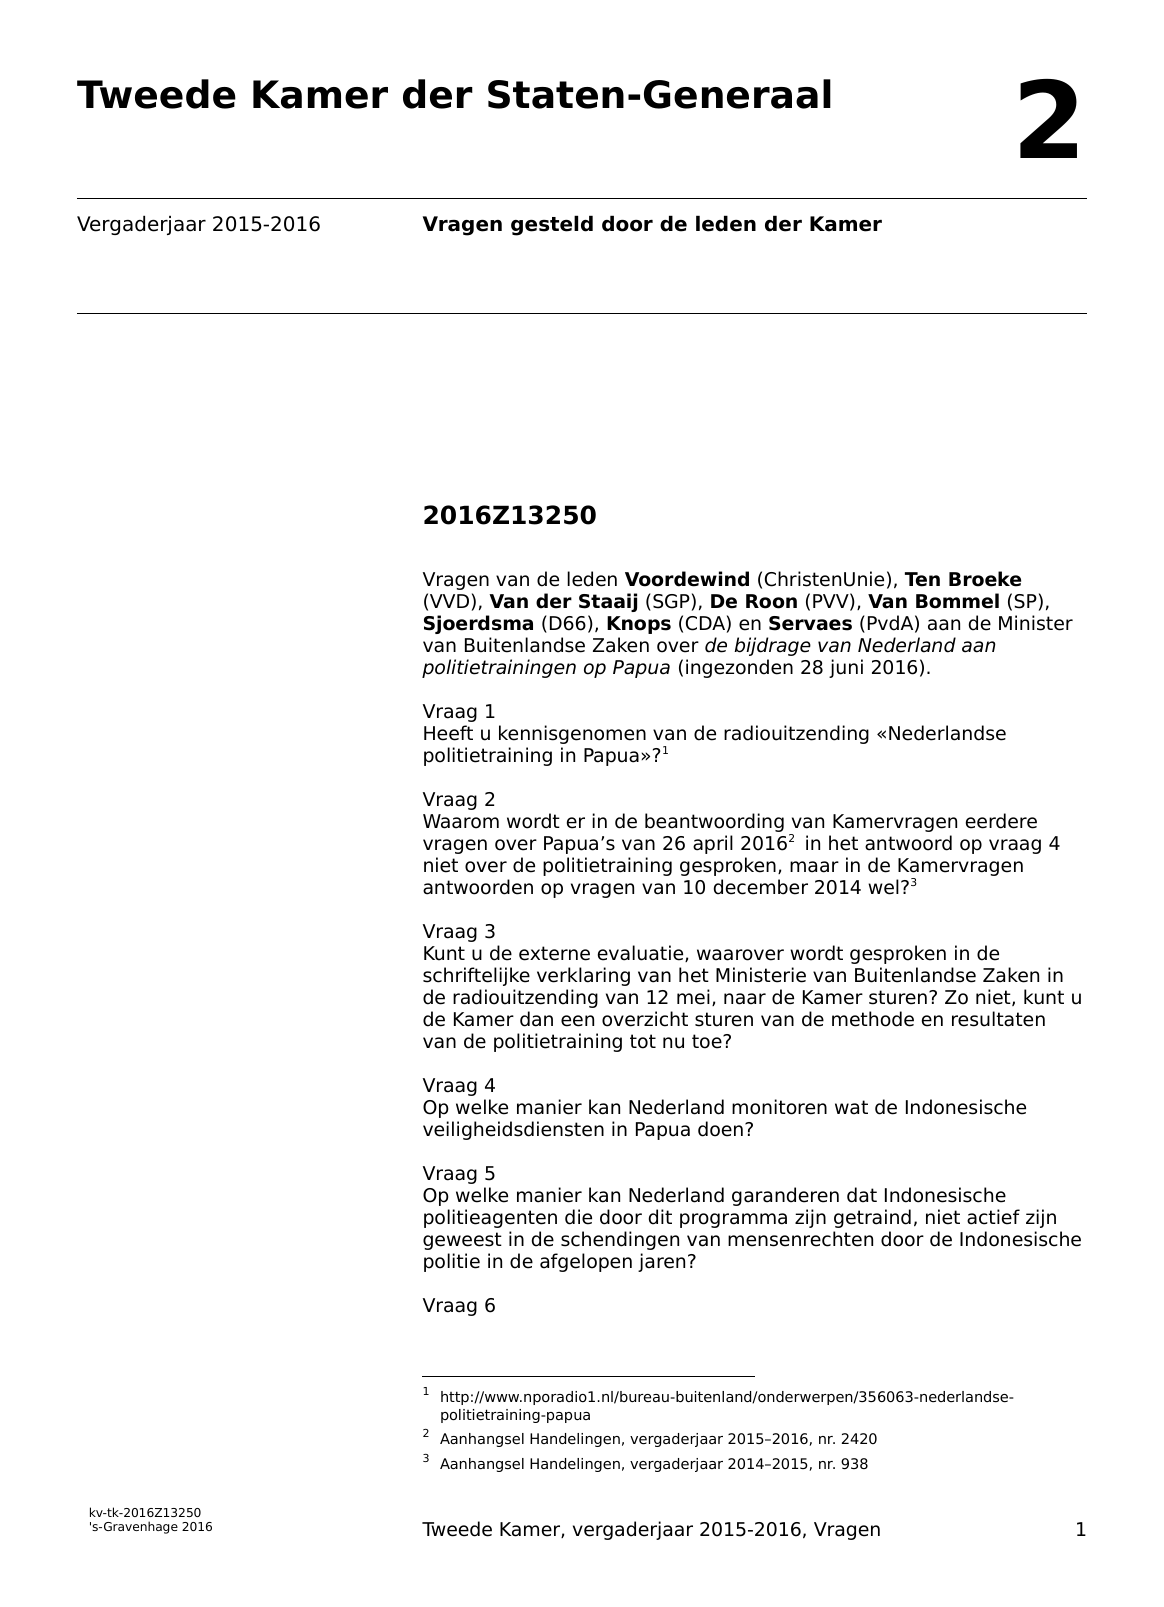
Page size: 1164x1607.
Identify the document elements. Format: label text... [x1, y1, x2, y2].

text Heeft u kennisgenomen van de radiouitzending «Nederlandse politietraining in Papua»? [422, 723, 1087, 767]
table_cell Vergaderjaar 2015-2016 [77, 199, 422, 313]
text Kunt u de externe evaluatie, waarover wordt gesproken in de schriftelijke verklaring van het Ministerie van Buitenlandse Zaken in de radiouitzending van 12 mei, naar de Kamer sturen? Zo niet, kunt u de Kamer dan een overzicht sturen van de methode en resultaten van de politietraining tot nu toe? [422, 943, 1087, 1053]
text Vraag 5 [422, 1163, 1087, 1185]
text Op welke manier kan Nederland monitoren wat de Indonesische veiligheidsdiensten in Papua doen? [422, 1097, 1087, 1141]
text Vraag 2 [422, 789, 1087, 811]
text Vraag 3 [422, 921, 1087, 943]
text Vraag 1 [422, 701, 1087, 723]
text 's-Gravenhage 2016 [88, 1520, 323, 1534]
table_cell Vragen gesteld door de leden der Kamer [422, 199, 1087, 313]
table_header 2 [886, 59, 1087, 198]
text Vraag 4 [422, 1075, 1087, 1097]
text 2016Z13250 [422, 501, 1087, 531]
text Aanhangsel Handelingen, vergaderjaar 2015–2016, nr. 2420 [422, 1427, 1087, 1449]
table_header Tweede Kamer der Staten-Generaal [77, 59, 886, 198]
text Waarom wordt er in de beantwoording van Kamervragen eerdere vragen over Papua’s van 26 april 2016 in het antwoord op vraag 4 niet over de politietraining gesproken, maar in de Kamervragen antwoorden op vragen van 10 december 2014 wel? [422, 811, 1087, 899]
text Vraag 6 [422, 1295, 1087, 1317]
text kv-tk-2016Z13250 [88, 1506, 323, 1520]
text Vragen van de leden Voordewind (ChristenUnie), Ten Broeke (VVD), Van der Staaij (SGP), De Roon (PVV), Van Bommel (SP), Sjoerdsma (D66), Knops (CDA) en Servaes (PvdA) aan de Minister van Buitenlandse Zaken over de bijdrage van Nederland aan politietrainingen op Papua (ingezonden 28 juni 2016). [422, 569, 1087, 679]
text Op welke manier kan Nederland garanderen dat Indonesische politieagenten die door dit programma zijn getraind, niet actief zijn geweest in de schendingen van mensenrechten door de Indonesische politie in de afgelopen jaren? [422, 1185, 1087, 1273]
text http://www.nporadio1.nl/bureau-buitenland/onderwerpen/356063-nederlandse-politietraining-papua [422, 1385, 1087, 1424]
text Aanhangsel Handelingen, vergaderjaar 2014–2015, nr. 938 [422, 1452, 1087, 1474]
